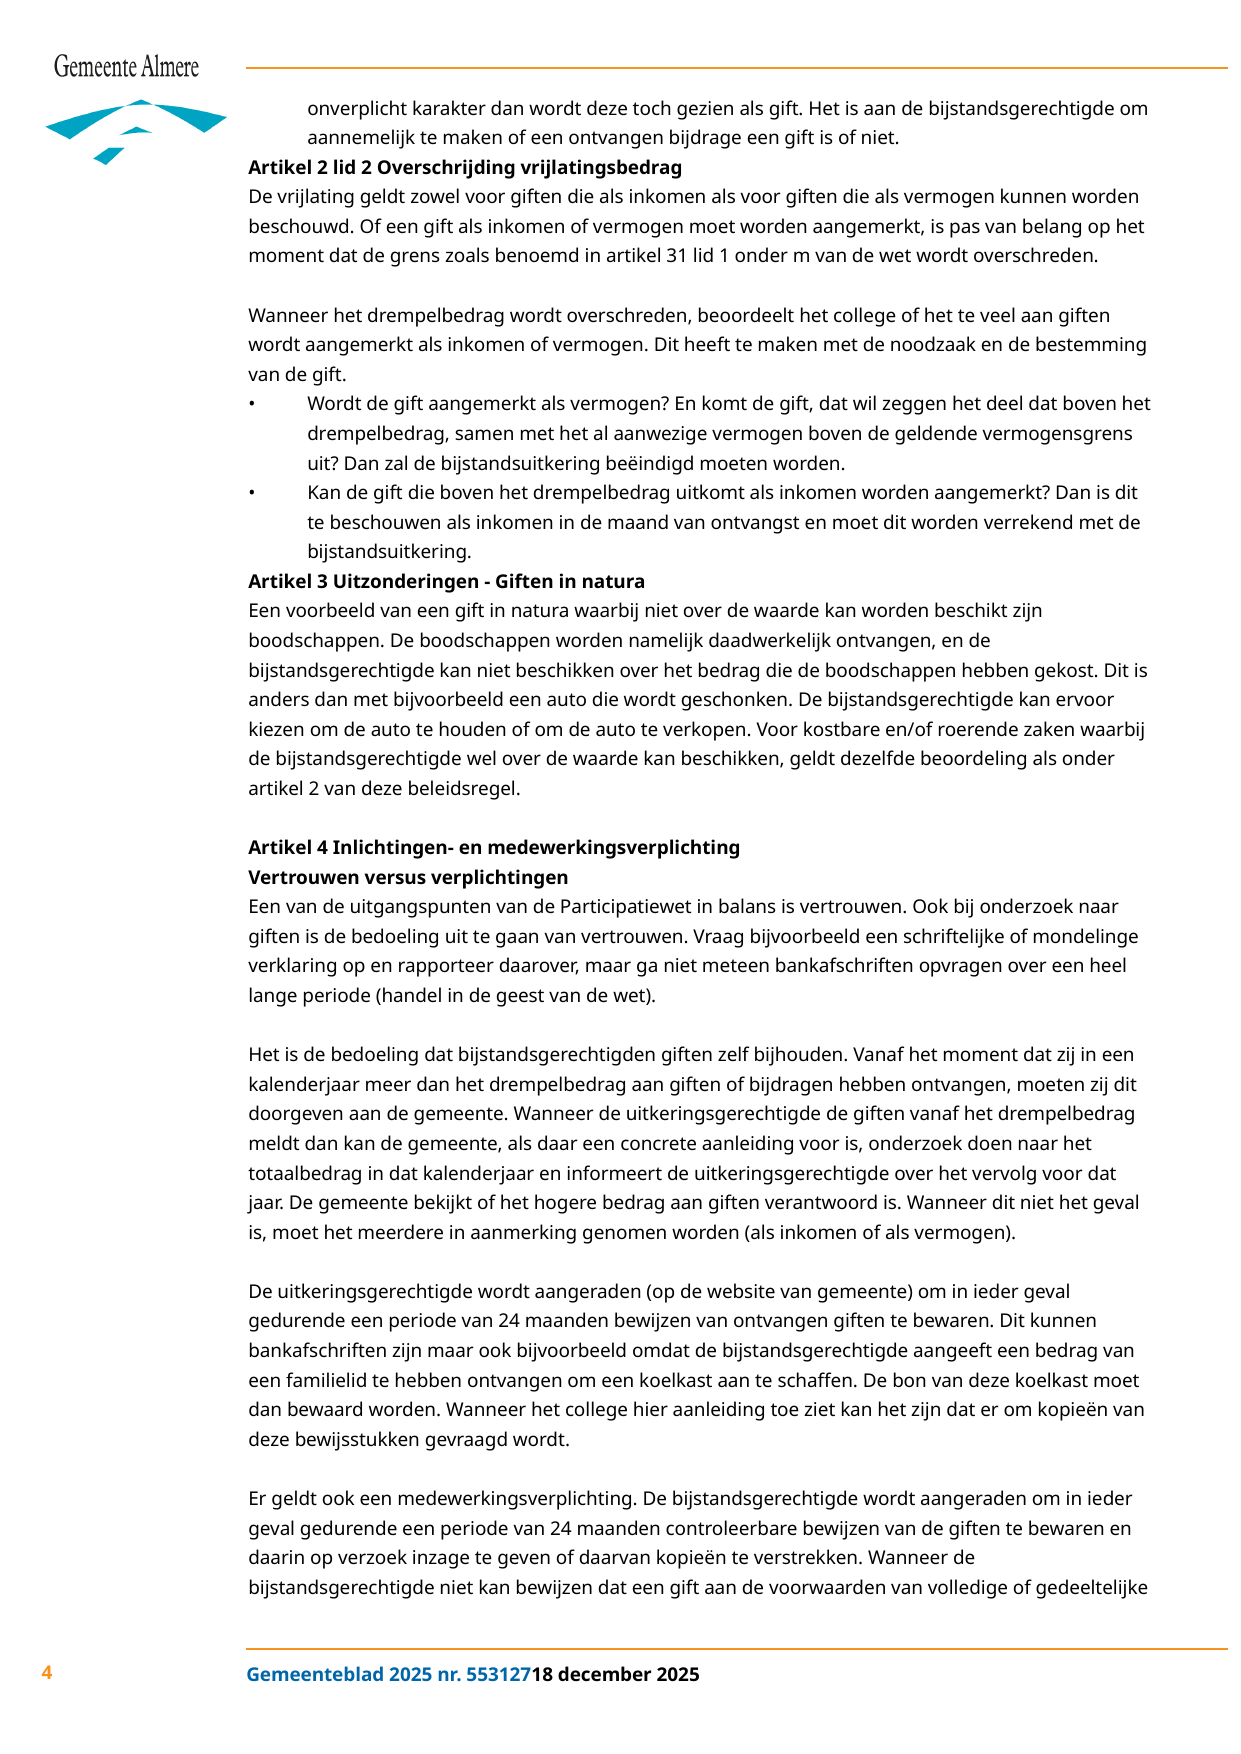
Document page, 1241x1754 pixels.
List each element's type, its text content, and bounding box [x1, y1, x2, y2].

list Wordt de gift aangemerkt als vermogen? En komt de gift, dat wil zeggen het deel dat boven het drempelbedrag, samen met het al aanwezige vermogen boven de geldende vermogensgrens uit? Dan zal de bijstandsuitkering beëindigd moeten worden. [248, 391, 1152, 476]
text Een voorbeeld van een gift in natura waarbij niet over de waarde kan worden beschikt zijn boodschappen. De boodschappen worden namelijk daadwerkelijk ontvangen, en de bijstandsgerechtigde kan niet beschikken over het bedrag die de boodschappen hebben gekost. Dit is anders dan met bijvoorbeeld een auto die wordt geschonken. De bijstandsgerechtigde kan ervoor kiezen om de auto te houden of om de auto te verkopen. Voor kostbare en/of roerende zaken waarbij de bijstandsgerechtigde wel over de waarde kan beschikken, geldt dezelfde beoordeling als onder artikel 2 van deze beleidsregel. [248, 598, 1152, 801]
text Artikel 2 lid 2 Overschrijding vrijlatingsbedrag [248, 154, 1152, 180]
list onverplicht karakter dan wordt deze toch gezien als gift. Het is aan de bijstandsgerechtigde om aannemelijk te maken of een ontvangen bijdrage een gift is of niet. [248, 95, 1152, 150]
list Kan de gift die boven het drempelbedrag uitkomt als inkomen worden aangemerkt? Dan is dit te beschouwen als inkomen in de maand van ontvangst en moet dit worden verrekend met de bijstandsuitkering. [248, 479, 1152, 564]
text Artikel 3 Uitzonderingen - Giften in natura [248, 568, 1152, 594]
text Het is de bedoeling dat bijstandsgerechtigden giften zelf bijhouden. Vanaf het moment dat zij in een kalenderjaar meer dan het drempelbedrag aan giften of bijdragen hebben ontvangen, moeten zij dit doorgeven aan de gemeente. Wanneer de uitkeringsgerechtigde de giften vanaf het drempelbedrag meldt dan kan de gemeente, als daar een concrete aanleiding voor is, onderzoek doen naar het totaalbedrag in dat kalenderjaar en informeert de uitkeringsgerechtigde over het vervolg voor dat jaar. De gemeente bekijkt of het hogere bedrag aan giften verantwoord is. Wanneer dit niet het geval is, moet het meerdere in aanmerking genomen worden (als inkomen of als vermogen). [248, 1041, 1152, 1245]
text Vertrouwen versus verplichtingen [248, 864, 1152, 890]
text Een van de uitgangspunten van de Participatiewet in balans is vertrouwen. Ook bij onderzoek naar giften is de bedoeling uit te gaan van vertrouwen. Vraag bijvoorbeeld een schriftelijke of mondelinge verklaring op en rapporteer daarover, maar ga niet meteen bankafschriften opvragen over een heel lange periode (handel in de geest van de wet). [248, 893, 1152, 1008]
text De uitkeringsgerechtigde wordt aangeraden (op de website van gemeente) om in ieder geval gedurende een periode van 24 maanden bewijzen van ontvangen giften te bewaren. Dit kunnen bankafschriften zijn maar ook bijvoorbeeld omdat de bijstandsgerechtigde aangeeft een bedrag van een familielid te hebben ontvangen om een koelkast aan te schaffen. De bon van deze koelkast moet dan bewaard worden. Wanneer het college hier aanleiding toe ziet kan het zijn dat er om kopieën van deze bewijsstukken gevraagd wordt. [248, 1278, 1152, 1452]
text Wanneer het drempelbedrag wordt overschreden, beoordeelt het college of het te veel aan giften wordt aangemerkt als inkomen of vermogen. Dit heeft te maken met de noodzaak en de bestemming van de gift. [248, 302, 1152, 387]
picture [41, 47, 231, 172]
text Er geldt ook een medewerkingsverplichting. De bijstandsgerechtigde wordt aangeraden om in ieder geval gedurende een periode van 24 maanden controleerbare bewijzen van de giften te bewaren en daarin op verzoek inzage te geven of daarvan kopieën te verstrekken. Wanneer de bijstandsgerechtigde niet kan bewijzen dat een gift aan de voorwaarden van volledige of gedeeltelijke [248, 1485, 1152, 1600]
text Artikel 4 Inlichtingen- en medewerkingsverplichting [248, 834, 1152, 860]
text De vrijlating geldt zowel voor giften die als inkomen als voor giften die als vermogen kunnen worden beschouwd. Of een gift als inkomen of vermogen moet worden aangemerkt, is pas van belang op het moment dat de grens zoals benoemd in artikel 31 lid 1 onder m van de wet wordt overschreden. [248, 183, 1152, 268]
